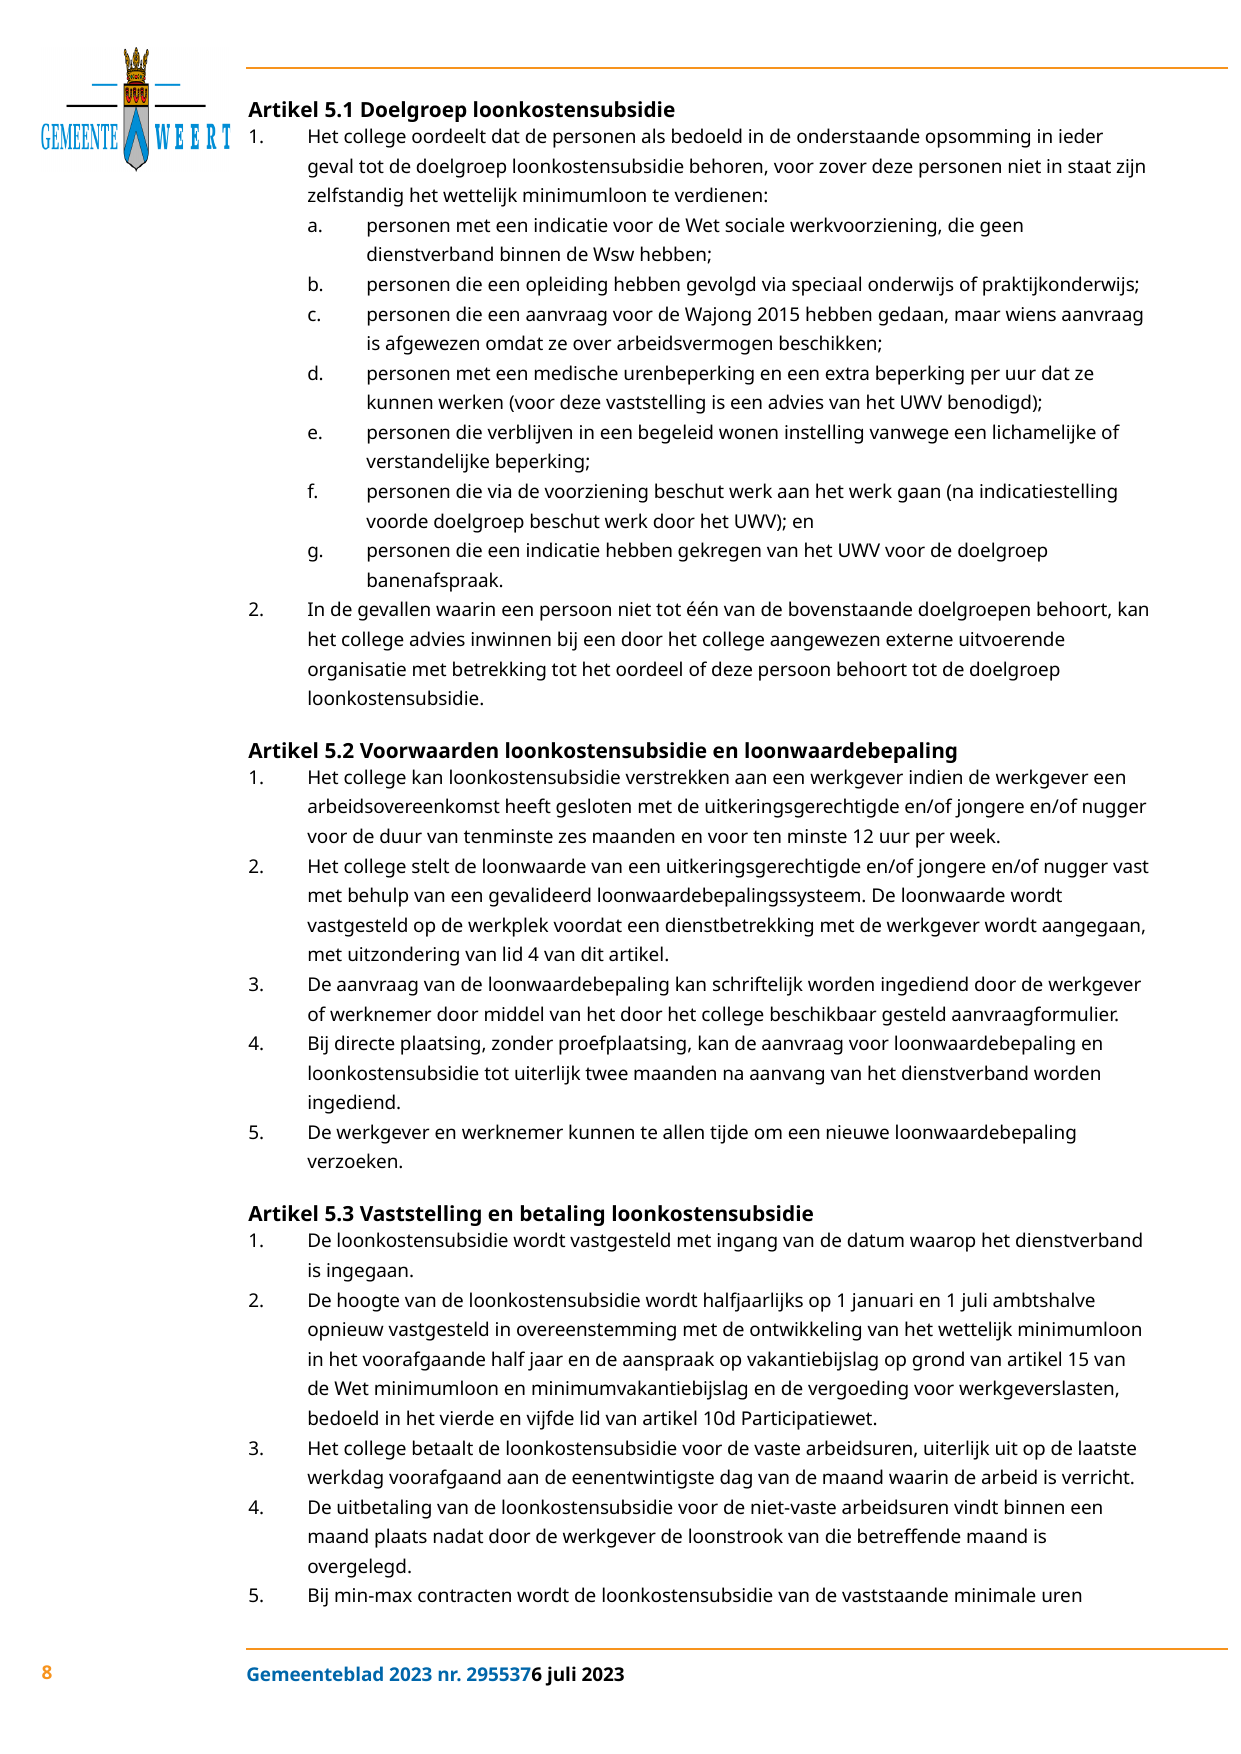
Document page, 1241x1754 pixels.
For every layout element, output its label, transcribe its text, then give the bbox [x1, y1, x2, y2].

list Bij directe plaatsing, zonder proefplaatsing, kan de aanvraag voor loonwaardebepaling en loonkostensubsidie tot uiterlijk twee maanden na aanvang van het dienstverband worden ingediend. [248, 1030, 1152, 1115]
list Het college kan loonkostensubsidie verstrekken aan een werkgever indien de werkgever een arbeidsovereenkomst heeft gesloten met de uitkeringsgerechtigde en/of jongere en/of nugger voor de duur van tenminste zes maanden en voor ten minste 12 uur per week. [248, 764, 1152, 849]
list De aanvraag van de loonwaardebepaling kan schriftelijk worden ingediend door de werkgever of werknemer door middel van het door het college beschikbaar gesteld aanvraagformulier. [248, 971, 1152, 1027]
list In de gevallen waarin een persoon niet tot één van de bovenstaande doelgroepen behoort, kan het college advies inwinnen bij een door het college aangewezen externe uitvoerende organisatie met betrekking tot het oordeel of deze persoon behoort tot de doelgroep loonkostensubsidie. [248, 597, 1152, 711]
list personen die via de voorziening beschut werk aan het werk gaan (na indicatiestelling voorde doelgroep beschut werk door het UWV); en [307, 478, 1152, 533]
list personen die een opleiding hebben gevolgd via speciaal onderwijs of praktijkonderwijs; [307, 271, 1152, 297]
list Bij min-max contracten wordt de loonkostensubsidie van de vaststaande minimale uren [248, 1583, 1152, 1608]
list De werkgever en werknemer kunnen te allen tijde om een nieuwe loonwaardebepaling verzoeken. [248, 1119, 1152, 1174]
list Het college oordeelt dat de personen als bedoeld in de onderstaande opsomming in ieder geval tot de doelgroep loonkostensubsidie behoren, voor zover deze personen niet in staat zijn zelfstandig het wettelijk minimumloon te verdienen: [248, 123, 1152, 208]
list personen die een aanvraag voor de Wajong 2015 hebben gedaan, maar wiens aanvraag is afgewezen omdat ze over arbeidsvermogen beschikken; [307, 301, 1152, 356]
picture [41, 47, 231, 172]
list De loonkostensubsidie wordt vastgesteld met ingang van de datum waarop het dienstverband is ingegaan. [248, 1228, 1152, 1283]
list personen die verblijven in een begeleid wonen instelling vanwege een lichamelijke of verstandelijke beperking; [307, 419, 1152, 474]
list Het college betaalt de loonkostensubsidie voor de vaste arbeidsuren, uiterlijk uit op de laatste werkdag voorafgaand aan de eenentwintigste dag van de maand waarin de arbeid is verricht. [248, 1435, 1152, 1490]
text Artikel 5.3 Vaststelling en betaling loonkostensubsidie [248, 1199, 1152, 1228]
list Het college stelt de loonwaarde van een uitkeringsgerechtigde en/of jongere en/of nugger vast met behulp van een gevalideerd loonwaardebepalingssysteem. De loonwaarde wordt vastgesteld op de werkplek voordat een dienstbetrekking met de werkgever wordt aangegaan, met uitzondering van lid 4 van dit artikel. [248, 853, 1152, 967]
list personen die een indicatie hebben gekregen van het UWV voor de doelgroep banenafspraak. [307, 537, 1152, 593]
list personen met een indicatie voor de Wet sociale werkvoorziening, die geen dienstverband binnen de Wsw hebben; [307, 212, 1152, 267]
list personen met een medische urenbeperking en een extra beperking per uur dat ze kunnen werken (voor deze vaststelling is een advies van het UWV benodigd); [307, 360, 1152, 415]
list De uitbetaling van de loonkostensubsidie voor de niet-vaste arbeidsuren vindt binnen een maand plaats nadat door de werkgever de loonstrook van die betreffende maand is overgelegd. [248, 1494, 1152, 1579]
text Artikel 5.1 Doelgroep loonkostensubsidie [248, 95, 1152, 123]
text Artikel 5.2 Voorwaarden loonkostensubsidie en loonwaardebepaling [248, 736, 1152, 764]
list De hoogte van de loonkostensubsidie wordt halfjaarlijks op 1 januari en 1 juli ambtshalve opnieuw vastgesteld in overeenstemming met de ontwikkeling van het wettelijk minimumloon in het voorafgaande half jaar en de aanspraak op vakantiebijslag op grond van artikel 15 van de Wet minimumloon en minimumvakantiebijslag en de vergoeding voor werkgeverslasten, bedoeld in het vierde en vijfde lid van artikel 10d Participatiewet. [248, 1287, 1152, 1431]
